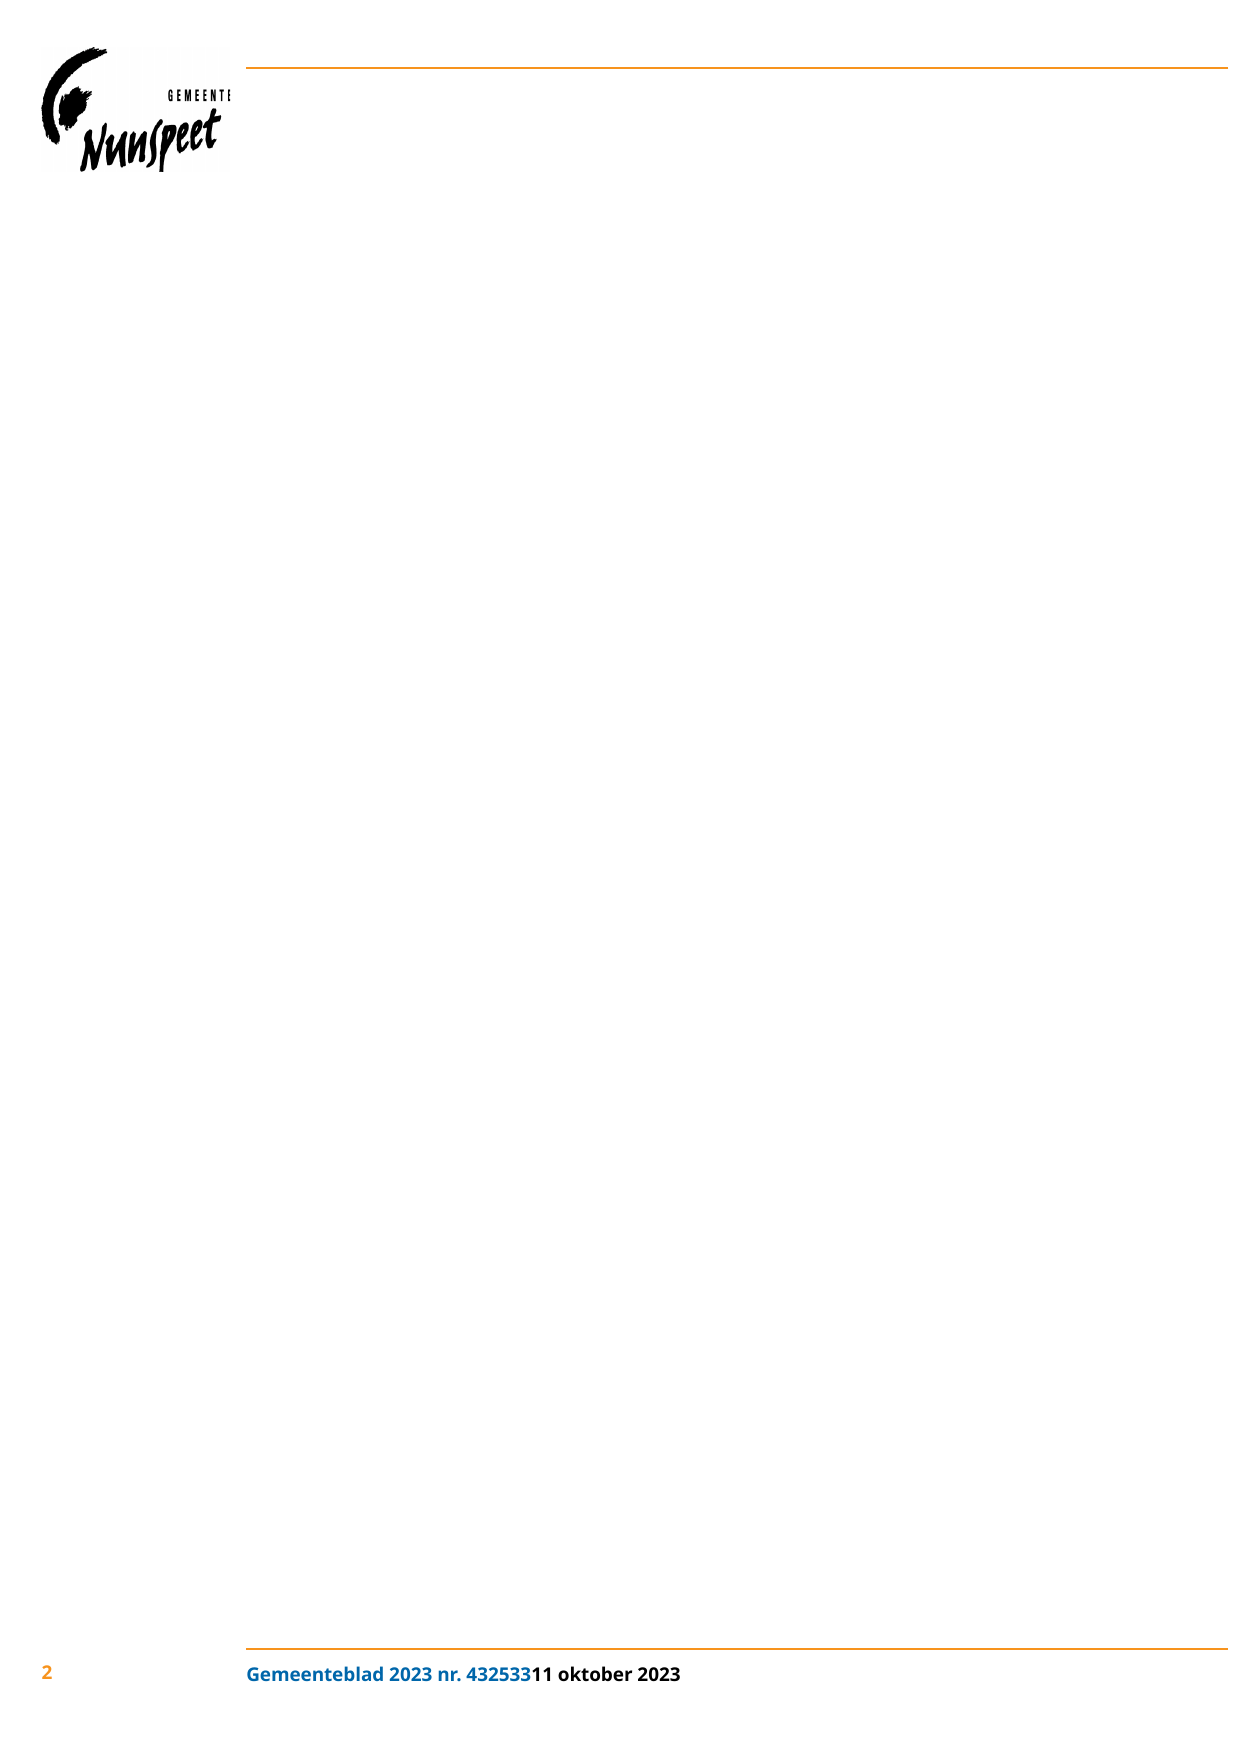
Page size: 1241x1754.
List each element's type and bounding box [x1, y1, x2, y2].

picture [41, 47, 231, 172]
